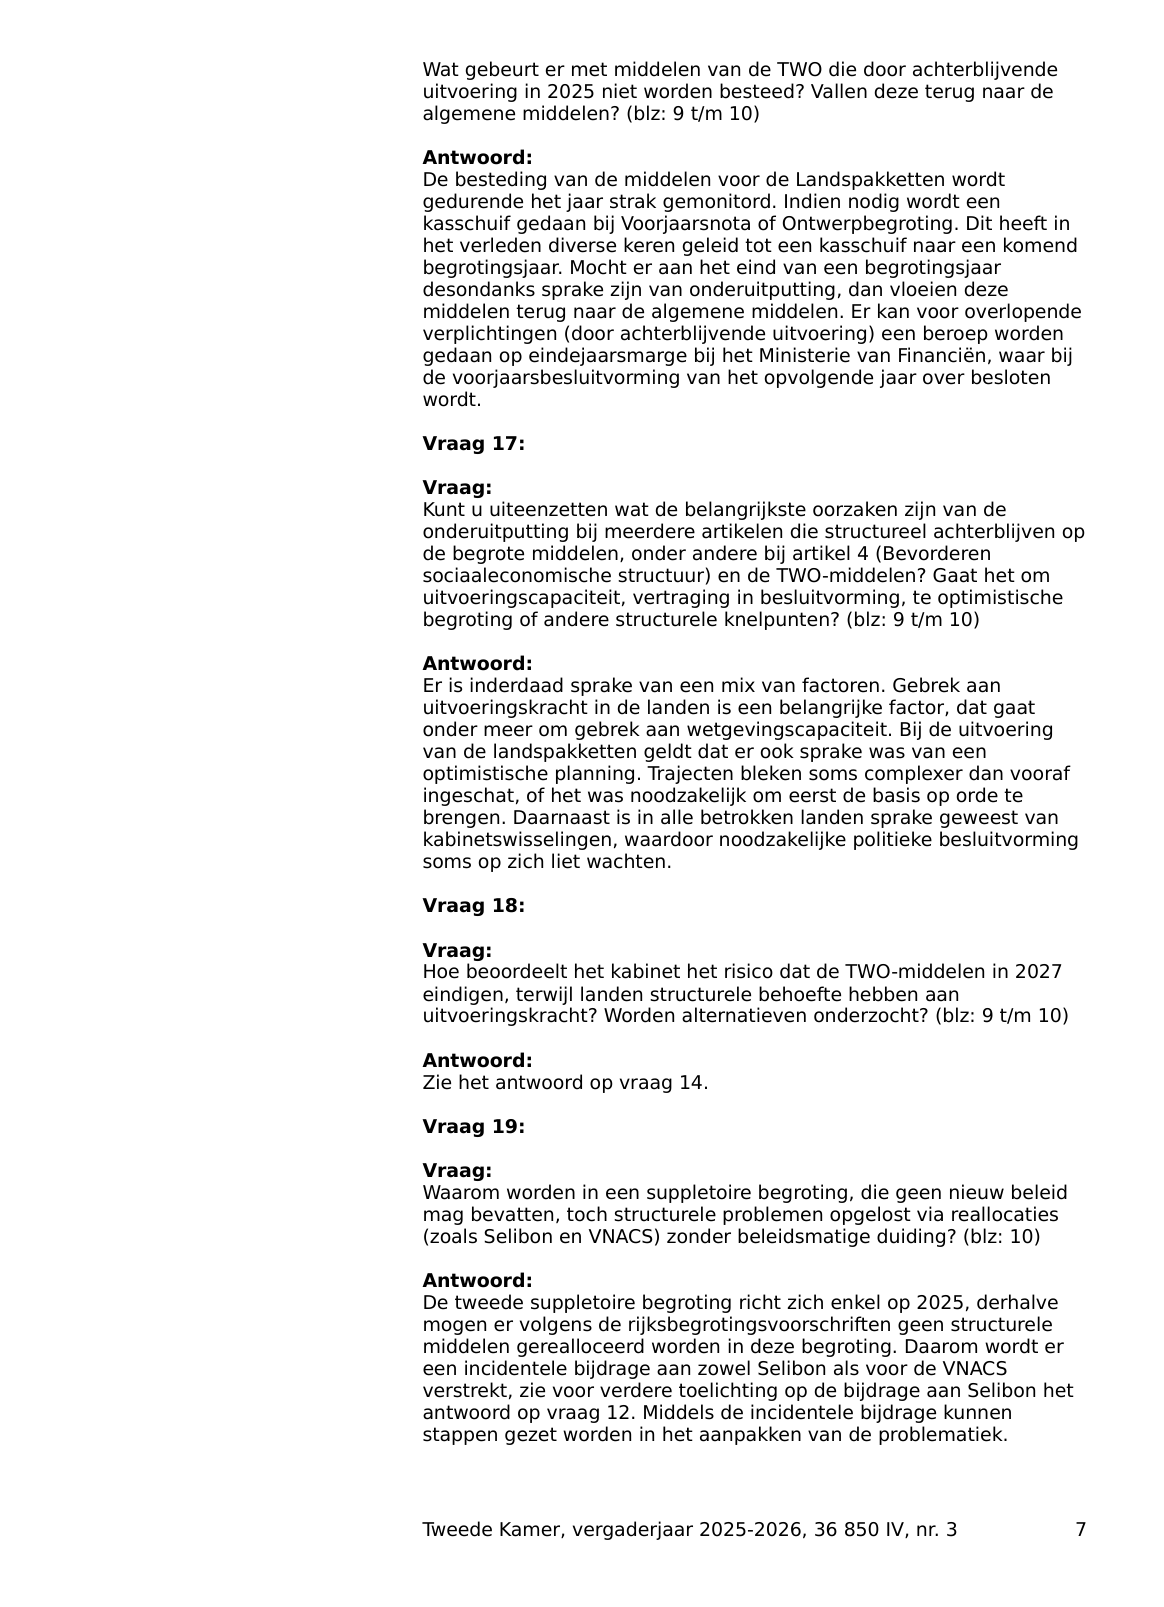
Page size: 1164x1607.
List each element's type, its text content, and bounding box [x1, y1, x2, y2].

text Vraag: [422, 939, 1087, 961]
text Vraag: [422, 477, 1087, 499]
text Er is inderdaad sprake van een mix van factoren. Gebrek aan uitvoeringskracht in de landen is een belangrijke factor, dat gaat onder meer om gebrek aan wetgevingscapaciteit. Bij de uitvoering van de landspakketten geldt dat er ook sprake was van een optimistische planning. Trajecten bleken soms complexer dan vooraf ingeschat, of het was noodzakelijk om eerst de basis op orde te brengen. Daarnaast is in alle betrokken landen sprake geweest van kabinetswisselingen, waardoor noodzakelijke politieke besluitvorming soms op zich liet wachten. [422, 675, 1087, 873]
text De tweede suppletoire begroting richt zich enkel op 2025, derhalve mogen er volgens de rijksbegrotingsvoorschriften geen structurele middelen gerealloceerd worden in deze begroting. Daarom wordt er een incidentele bijdrage aan zowel Selibon als voor de VNACS verstrekt, zie voor verdere toelichting op de bijdrage aan Selibon het antwoord op vraag 12. Middels de incidentele bijdrage kunnen stappen gezet worden in het aanpakken van de problematiek. [422, 1292, 1087, 1446]
text Vraag: [422, 1160, 1087, 1182]
subtitle Vraag 18: [422, 895, 1087, 917]
text Zie het antwoord op vraag 14. [422, 1072, 1087, 1093]
text Waarom worden in een suppletoire begroting, die geen nieuw beleid mag bevatten, toch structurele problemen opgelost via reallocaties (zoals Selibon en VNACS) zonder beleidsmatige duiding? (blz: 10) [422, 1182, 1087, 1248]
text Antwoord: [422, 1270, 1087, 1292]
text Hoe beoordeelt het kabinet het risico dat de TWO-middelen in 2027 eindigen, terwijl landen structurele behoefte hebben aan uitvoeringskracht? Worden alternatieven onderzocht? (blz: 9 t/m 10) [422, 961, 1087, 1027]
text Kunt u uiteenzetten wat de belangrijkste oorzaken zijn van de onderuitputting bij meerdere artikelen die structureel achterblijven op de begrote middelen, onder andere bij artikel 4 (Bevorderen sociaaleconomische structuur) en de TWO-middelen? Gaat het om uitvoeringscapaciteit, vertraging in besluitvorming, te optimistische begroting of andere structurele knelpunten? (blz: 9 t/m 10) [422, 499, 1087, 631]
text De besteding van de middelen voor de Landspakketten wordt gedurende het jaar strak gemonitord. Indien nodig wordt een kasschuif gedaan bij Voorjaarsnota of Ontwerpbegroting. Dit heeft in het verleden diverse keren geleid tot een kasschuif naar een komend begrotingsjaar. Mocht er aan het eind van een begrotingsjaar desondanks sprake zijn van onderuitputting, dan vloeien deze middelen terug naar de algemene middelen. Er kan voor overlopende verplichtingen (door achterblijvende uitvoering) een beroep worden gedaan op eindejaarsmarge bij het Ministerie van Financiën, waar bij de voorjaarsbesluitvorming van het opvolgende jaar over besloten wordt. [422, 169, 1087, 411]
text Antwoord: [422, 1049, 1087, 1072]
subtitle Vraag 19: [422, 1116, 1087, 1138]
text Antwoord: [422, 653, 1087, 675]
text Wat gebeurt er met middelen van de TWO die door achterblijvende uitvoering in 2025 niet worden besteed? Vallen deze terug naar de algemene middelen? (blz: 9 t/m 10) [422, 59, 1087, 125]
text Antwoord: [422, 147, 1087, 169]
subtitle Vraag 17: [422, 433, 1087, 455]
